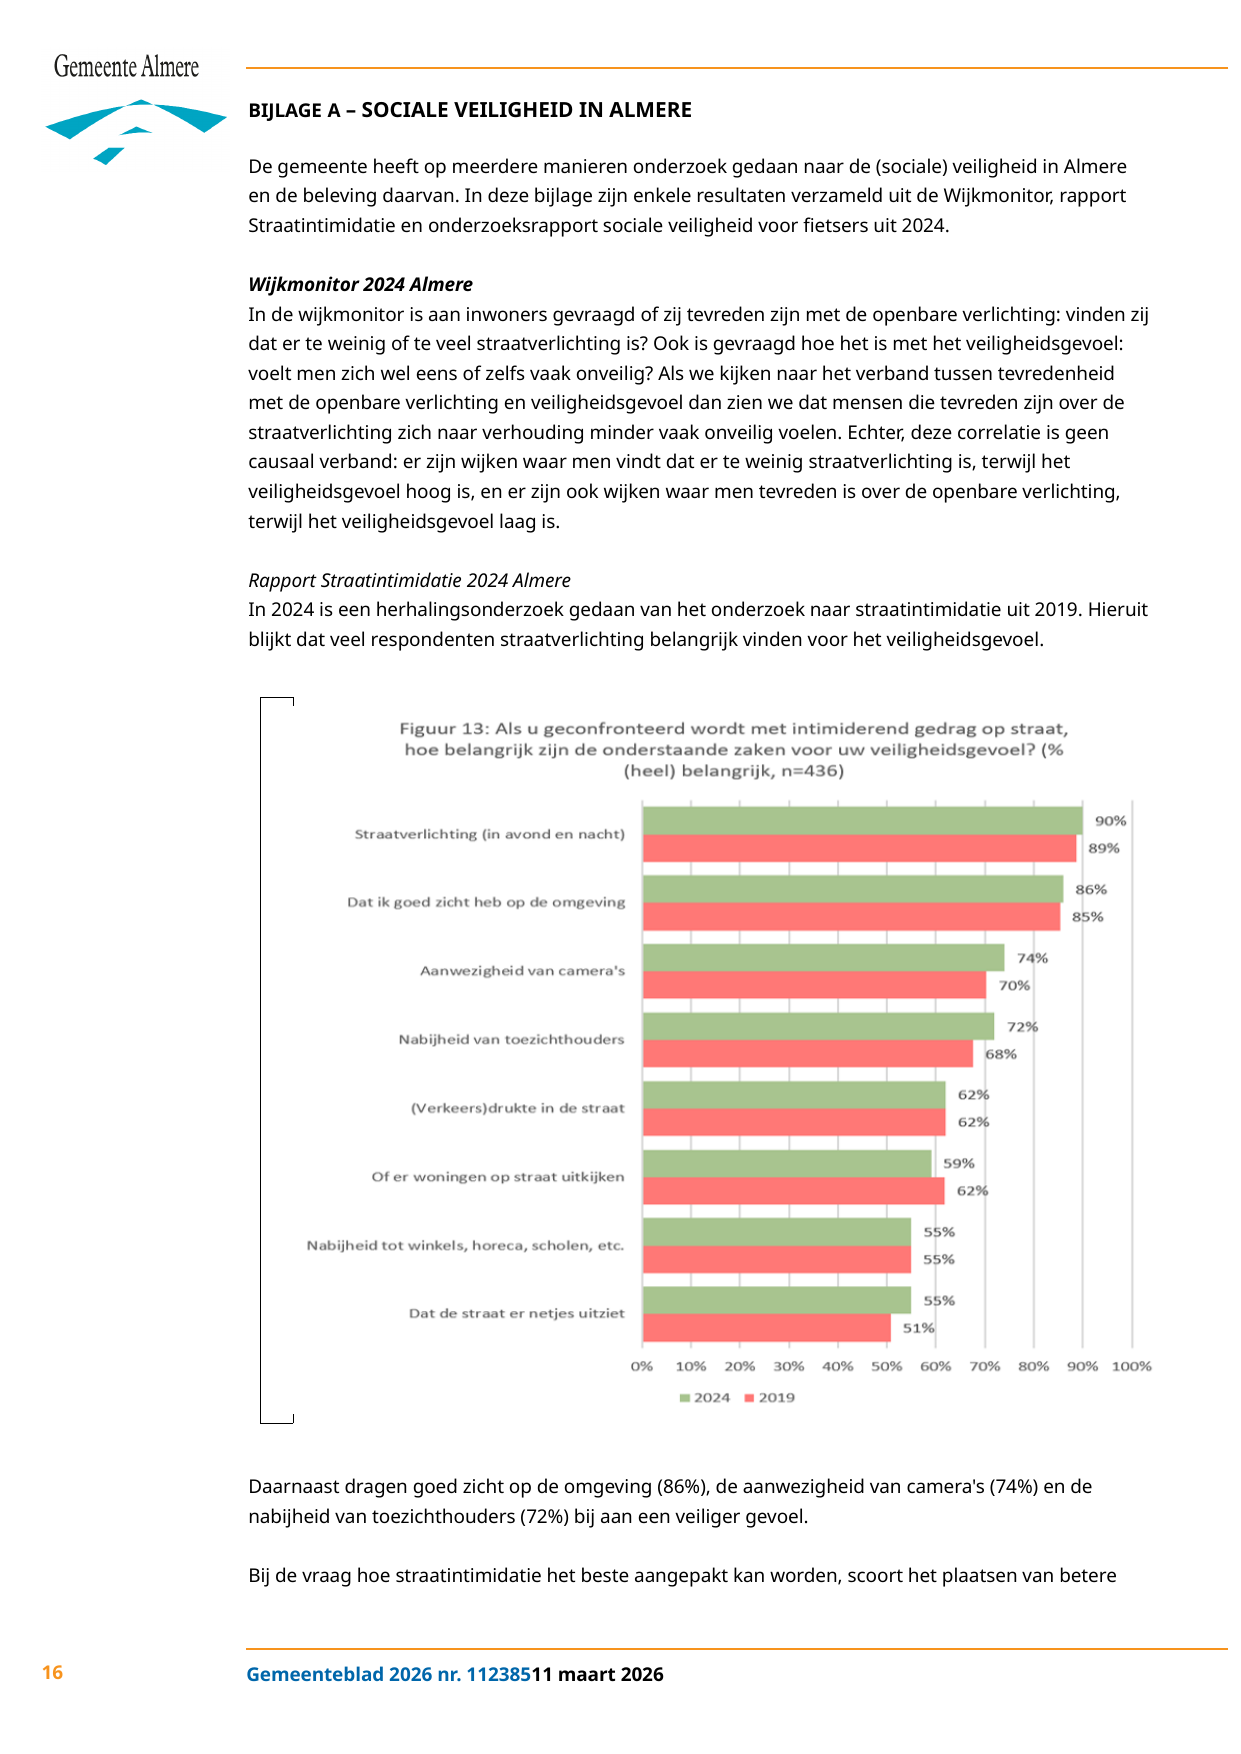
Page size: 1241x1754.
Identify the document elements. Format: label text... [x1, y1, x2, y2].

text BIJLAGE A – SOCIALE VEILIGHEID IN ALMERE [248, 95, 1152, 123]
text De gemeente heeft op meerdere manieren onderzoek gedaan naar de (sociale) veiligheid in Almere en de beleving daarvan. In deze bijlage zijn enkele resultaten verzameld uit de Wijkmonitor, rapport Straatintimidatie en onderzoeksrapport sociale veiligheid voor fietsers uit 2024. [248, 153, 1152, 238]
picture [268, 706, 1173, 1414]
text Rapport Straatintimidatie 2024 Almere [248, 567, 1152, 593]
text Daarnaast dragen goed zicht op de omgeving (86%), de aanwezigheid van camera's (74%) en de nabijheid van toezichthouders (72%) bij aan een veiliger gevoel. [248, 1474, 1152, 1529]
text Wijkmonitor 2024 Almere [248, 271, 1152, 297]
text In de wijkmonitor is aan inwoners gevraagd of zij tevreden zijn met de openbare verlichting: vinden zij dat er te weinig of te veel straatverlichting is? Ook is gevraagd hoe het is met het veiligheidsgevoel: voelt men zich wel eens of zelfs vaak onveilig? Als we kijken naar het verband tussen tevredenheid met de openbare verlichting en veiligheidsgevoel dan zien we dat mensen die tevreden zijn over de straatverlichting zich naar verhouding minder vaak onveilig voelen. Echter, deze correlatie is geen causaal verband: er zijn wijken waar men vindt dat er te weinig straatverlichting is, terwijl het veiligheidsgevoel hoog is, en er zijn ook wijken waar men tevreden is over de openbare verlichting, terwijl het veiligheidsgevoel laag is. [248, 301, 1152, 534]
picture [41, 47, 231, 172]
text In 2024 is een herhalingsonderzoek gedaan van het onderzoek naar straatintimidatie uit 2019. Hieruit blijkt dat veel respondenten straatverlichting belangrijk vinden voor het veiligheidsgevoel. [248, 597, 1152, 652]
text Bij de vraag hoe straatintimidatie het beste aangepakt kan worden, scoort het plaatsen van betere [248, 1562, 1152, 1588]
